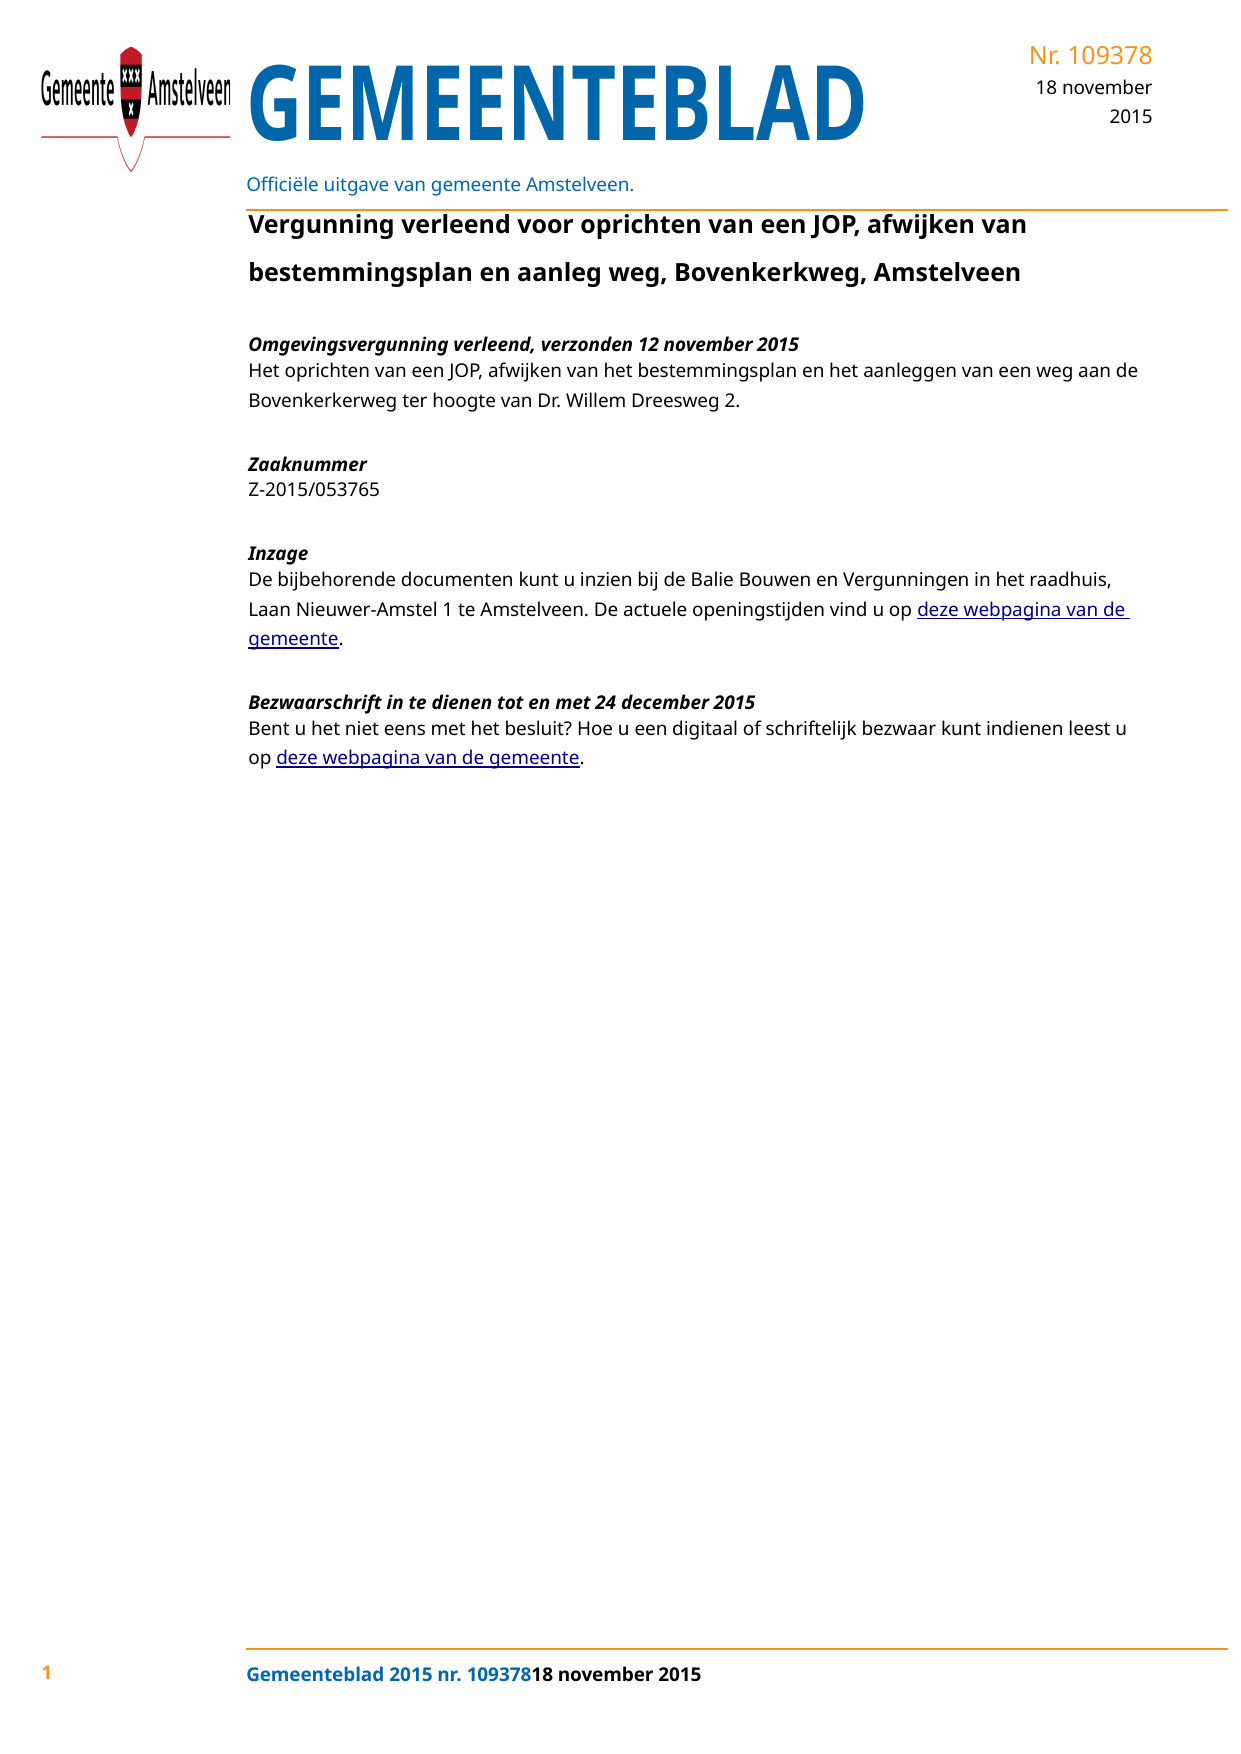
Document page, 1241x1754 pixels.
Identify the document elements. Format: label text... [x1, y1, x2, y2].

text Het oprichten van een JOP, afwijken van het bestemmingsplan en het aanleggen van een weg aan de Bovenkerkerweg ter hoogte van Dr. Willem Dreesweg 2. [248, 357, 1152, 412]
text Z-2015/053765 [248, 476, 1152, 502]
picture [41, 47, 231, 172]
text Vergunning verleend voor oprichten van een JOP, afwijken van bestemmingsplan en aanleg weg, Bovenkerkweg, Amstelveen [248, 211, 1152, 288]
text De bijbehorende documenten kunt u inzien bij de Balie Bouwen en Vergunningen in het raadhuis, Laan Nieuwer-Amstel 1 te Amstelveen. De actuele openingstijden vind u op deze webpagina van de gemeente. [248, 566, 1152, 651]
text Zaaknummer [248, 451, 1152, 476]
text Inzage [248, 540, 1152, 566]
text Bent u het niet eens met het besluit? Hoe u een digitaal of schriftelijk bezwaar kunt indienen leest u op deze webpagina van de gemeente. [248, 715, 1152, 770]
text Bezwaarschrift in te dienen tot en met 24 december 2015 [248, 689, 1152, 715]
text Omgevingsvergunning verleend, verzonden 12 november 2015 [248, 331, 1152, 357]
